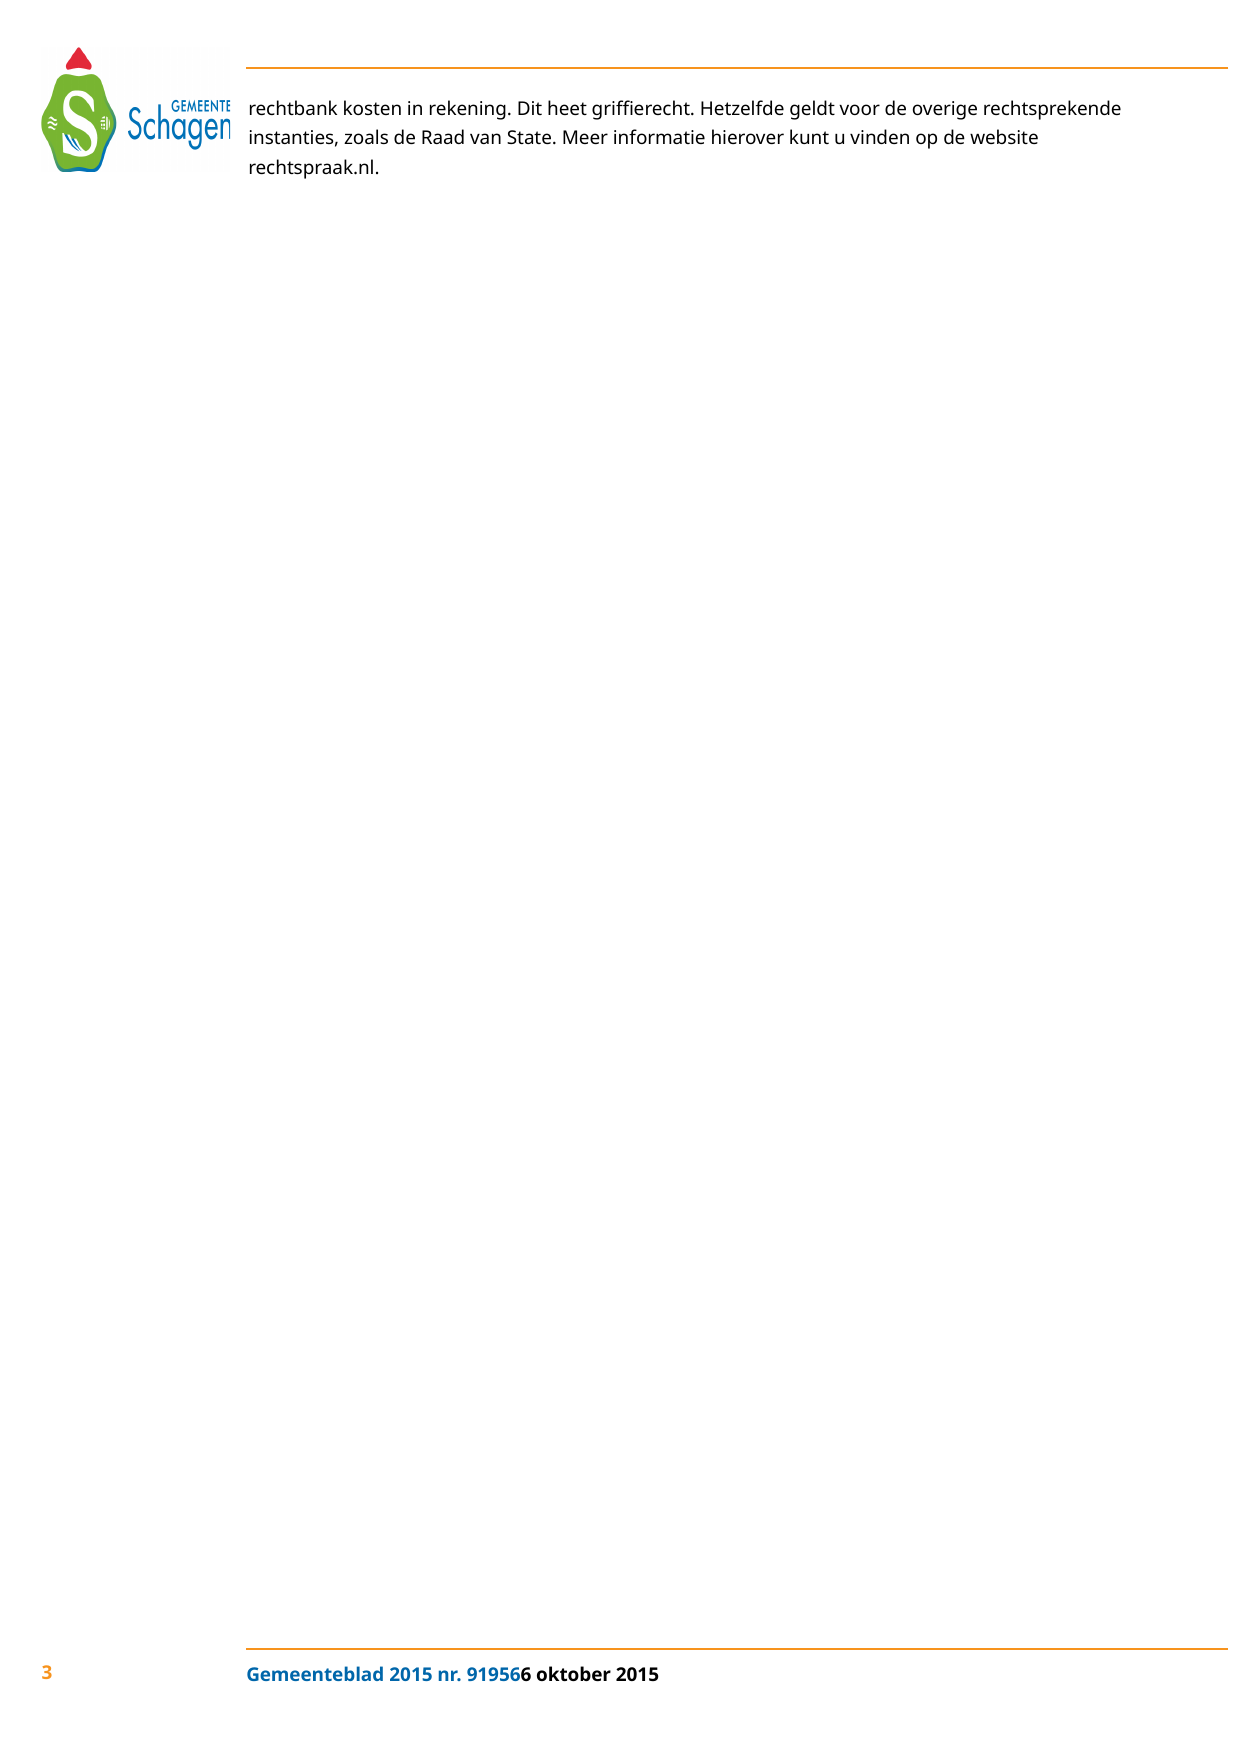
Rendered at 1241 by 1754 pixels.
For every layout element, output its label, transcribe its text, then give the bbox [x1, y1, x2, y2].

picture [41, 47, 231, 172]
text rechtbank kosten in rekening. Dit heet griffierecht. Hetzelfde geldt voor de overige rechtsprekende instanties, zoals de Raad van State. Meer informatie hierover kunt u vinden op de website rechtspraak.nl. [248, 95, 1152, 180]
